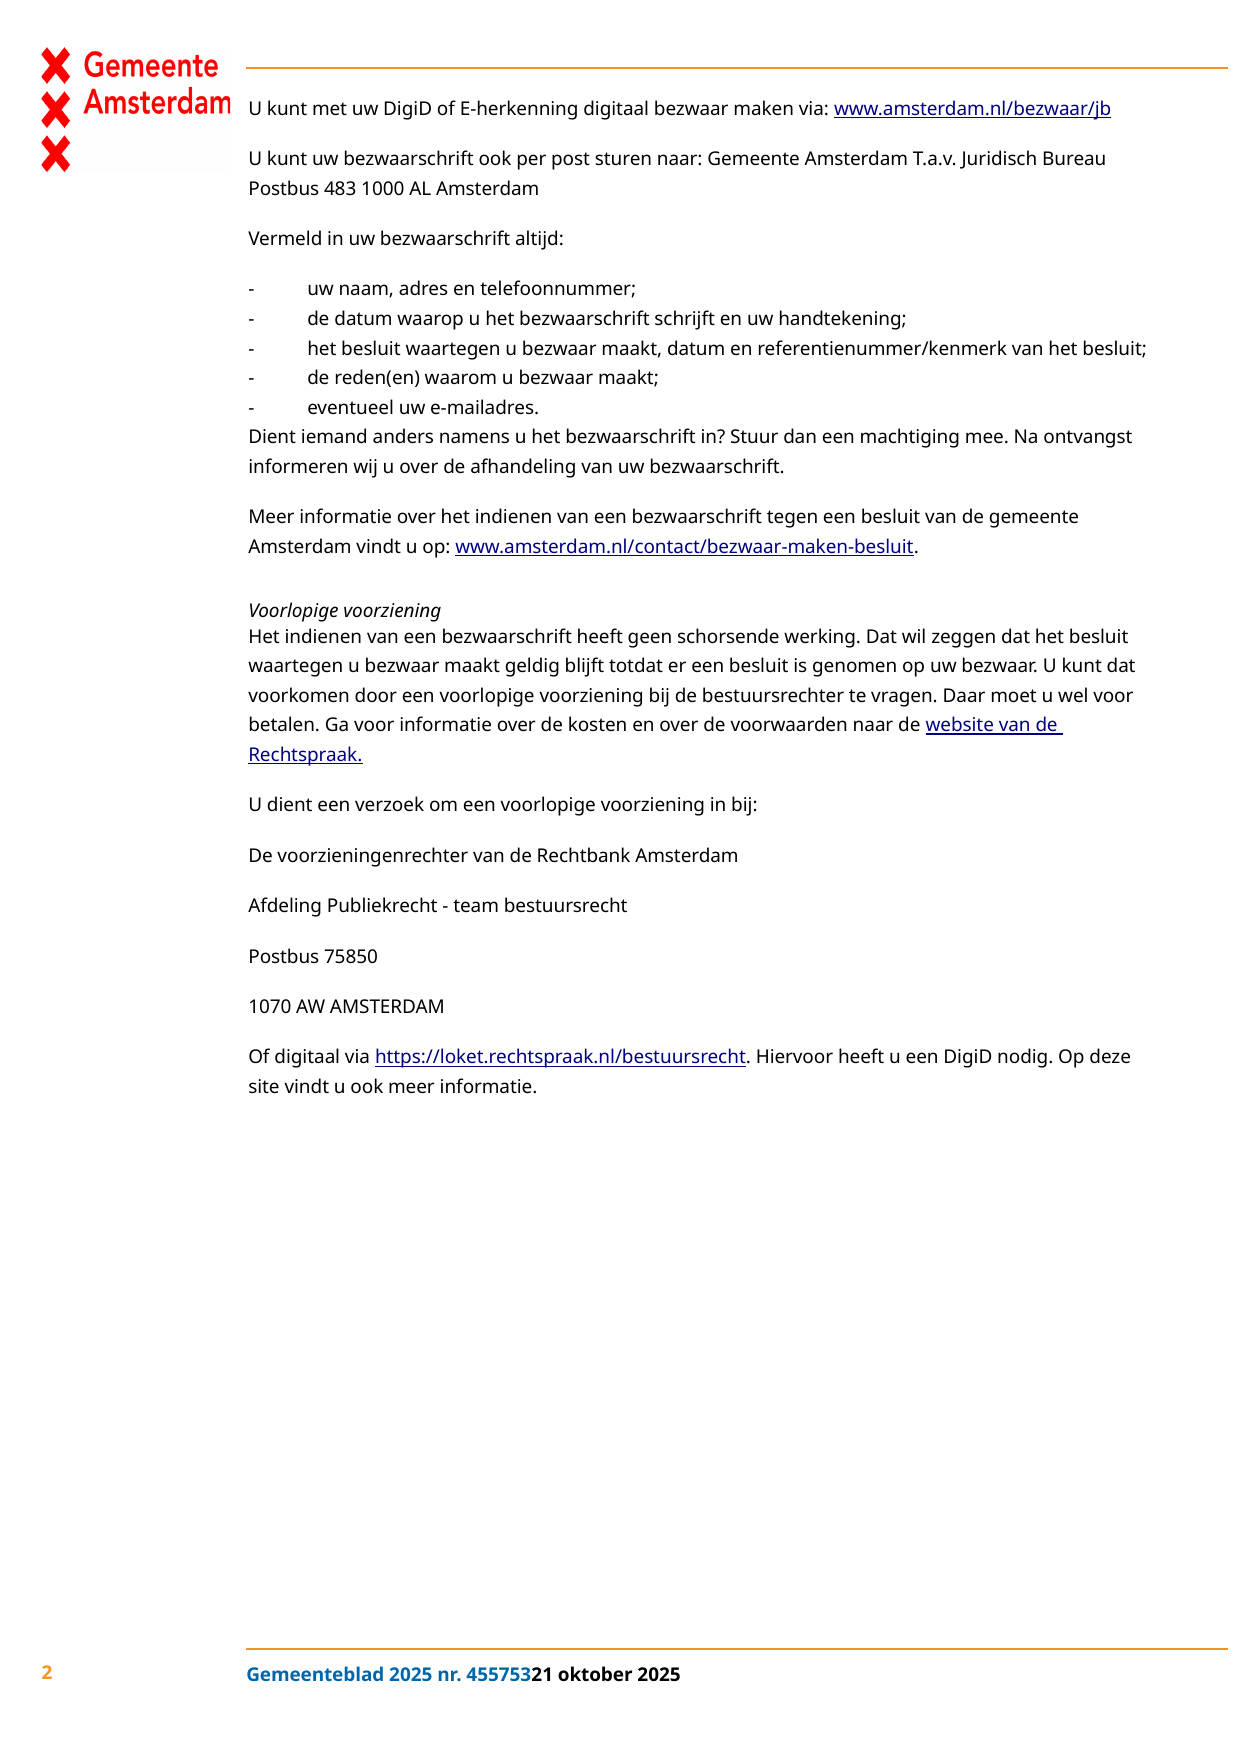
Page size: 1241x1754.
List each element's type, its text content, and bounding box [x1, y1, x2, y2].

list de reden(en) waarom u bezwaar maakt; [248, 364, 1152, 390]
text De voorzieningenrechter van de Rechtbank Amsterdam [248, 842, 1152, 868]
list het besluit waartegen u bezwaar maakt, datum en referentienummer/kenmerk van het besluit; [248, 335, 1152, 361]
text Postbus 75850 [248, 943, 1152, 968]
text U kunt met uw DigiD of E-herkenning digitaal bezwaar maken via: www.amsterdam.nl/bezwaar/jb [248, 95, 1152, 121]
text Dient iemand anders namens u het bezwaarschrift in? Stuur dan een machtiging mee. Na ontvangst informeren wij u over de afhandeling van uw bezwaarschrift. [248, 423, 1152, 479]
picture [41, 47, 231, 172]
text 1070 AW AMSTERDAM [248, 993, 1152, 1019]
text Of digitaal via https://loket.rechtspraak.nl/bestuursrecht. Hiervoor heeft u een DigiD nodig. Op deze site vindt u ook meer informatie. [248, 1044, 1152, 1099]
list uw naam, adres en telefoonnummer; [248, 276, 1152, 301]
list de datum waarop u het bezwaarschrift schrijft en uw handtekening; [248, 305, 1152, 331]
list eventueel uw e-mailadres. [248, 394, 1152, 420]
text Meer informatie over het indienen van een bezwaarschrift tegen een besluit van de gemeente Amsterdam vindt u op: www.amsterdam.nl/contact/bezwaar-maken-besluit. [248, 503, 1152, 559]
text Vermeld in uw bezwaarschrift altijd: [248, 225, 1152, 251]
text Afdeling Publiekrecht - team bestuursrecht [248, 892, 1152, 918]
text Het indienen van een bezwaarschrift heeft geen schorsende werking. Dat wil zeggen dat het besluit waartegen u bezwaar maakt geldig blijft totdat er een besluit is genomen op uw bezwaar. U kunt dat voorkomen door een voorlopige voorziening bij de bestuursrechter te vragen. Daar moet u wel voor betalen. Ga voor informatie over de kosten en over de voorwaarden naar de website van de Rechtspraak. [248, 623, 1152, 767]
text U dient een verzoek om een voorlopige voorziening in bij: [248, 792, 1152, 817]
text U kunt uw bezwaarschrift ook per post sturen naar: Gemeente Amsterdam T.a.v. Juridisch Bureau Postbus 483 1000 AL Amsterdam [248, 145, 1152, 201]
text Voorlopige voorziening [248, 597, 1152, 623]
